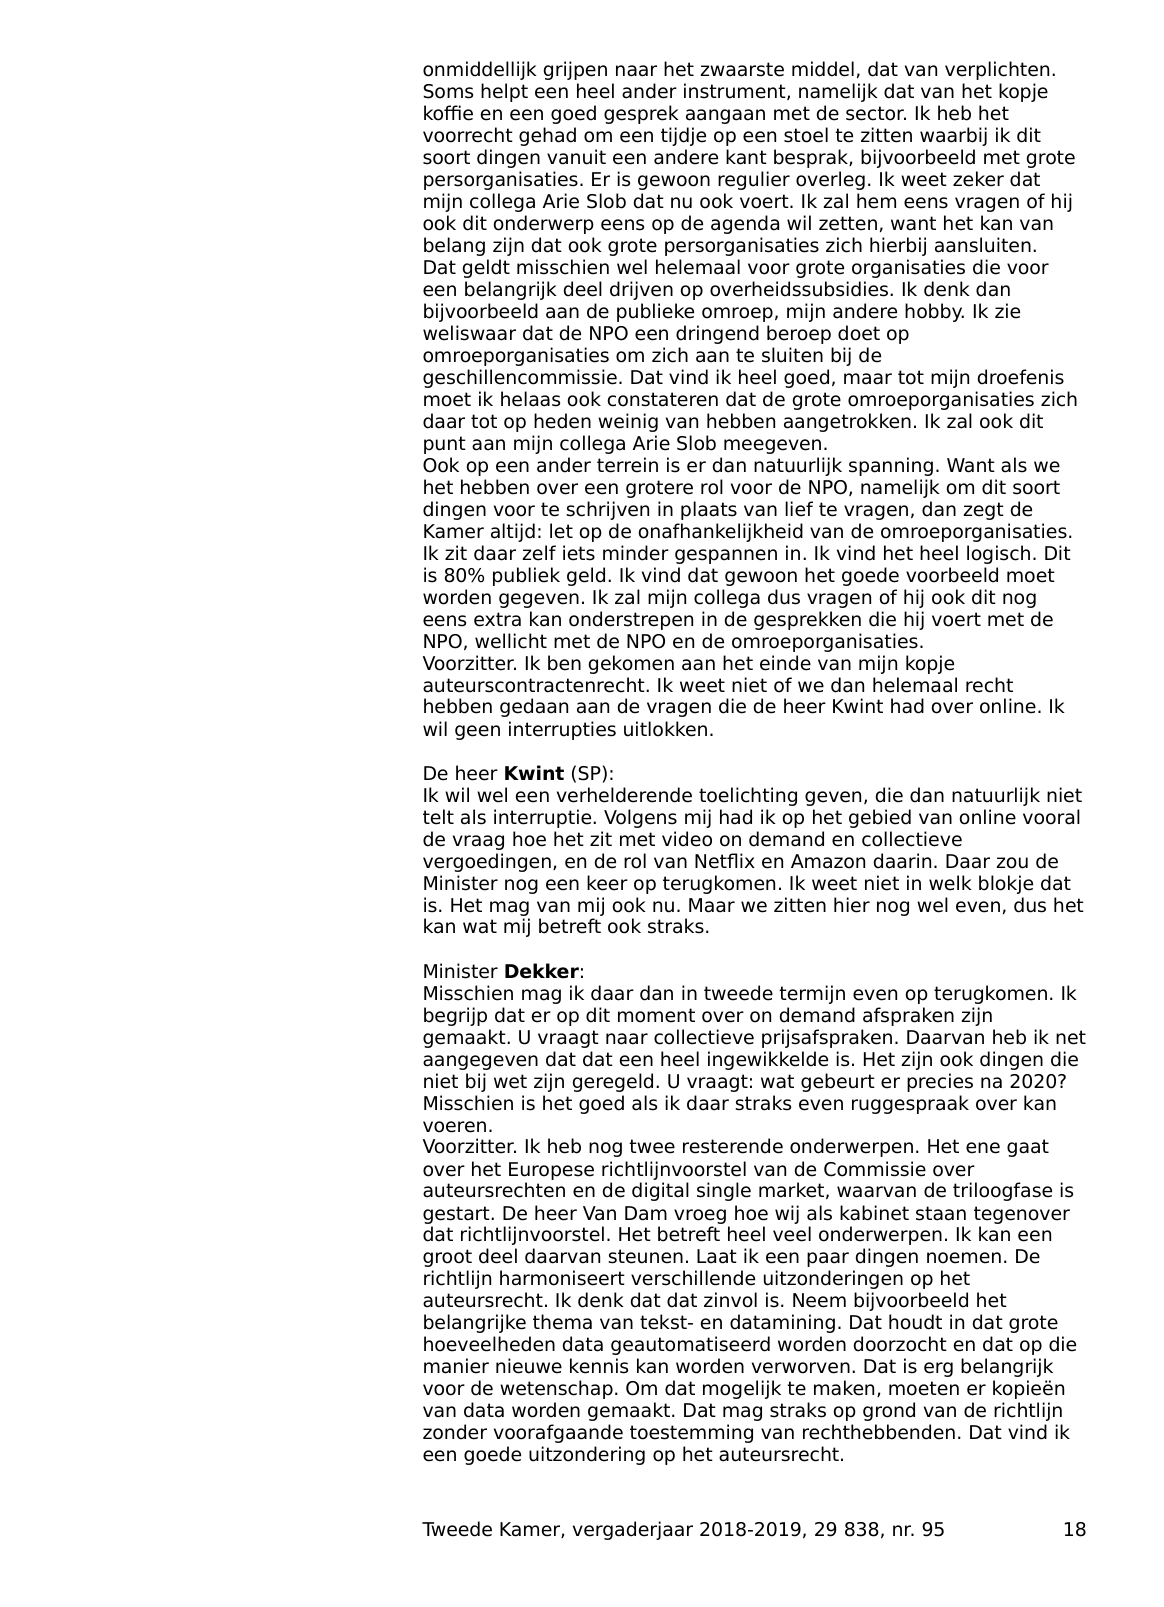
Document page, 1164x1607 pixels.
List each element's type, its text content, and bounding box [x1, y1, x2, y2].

text Minister Dekker: [422, 961, 1087, 983]
text De heer Kwint (SP): [422, 763, 1087, 784]
text Voorzitter. Ik heb nog twee resterende onderwerpen. Het ene gaat over het Europese richtlijnvoorstel van de Commissie over auteursrechten en de digital single market, waarvan de triloogfase is gestart. De heer Van Dam vroeg hoe wij als kabinet staan tegenover dat richtlijnvoorstel. Het betreft heel veel onderwerpen. Ik kan een groot deel daarvan steunen. Laat ik een paar dingen noemen. De richtlijn harmoniseert verschillende uitzonderingen op het auteursrecht. Ik denk dat dat zinvol is. Neem bijvoorbeeld het belangrijke thema van tekst- en datamining. Dat houdt in dat grote hoeveelheden data geautomatiseerd worden doorzocht en dat op die manier nieuwe kennis kan worden verworven. Dat is erg belangrijk voor de wetenschap. Om dat mogelijk te maken, moeten er kopieën van data worden gemaakt. Dat mag straks op grond van de richtlijn zonder voorafgaande toestemming van rechthebbenden. Dat vind ik een goede uitzondering op het auteursrecht. [422, 1136, 1087, 1466]
text Misschien mag ik daar dan in tweede termijn even op terugkomen. Ik begrijp dat er op dit moment over on demand afspraken zijn gemaakt. U vraagt naar collectieve prijsafspraken. Daarvan heb ik net aangegeven dat dat een heel ingewikkelde is. Het zijn ook dingen die niet bij wet zijn geregeld. U vraagt: wat gebeurt er precies na 2020? Misschien is het goed als ik daar straks even ruggespraak over kan voeren. [422, 983, 1087, 1136]
text Ook op een ander terrein is er dan natuurlijk spanning. Want als we het hebben over een grotere rol voor de NPO, namelijk om dit soort dingen voor te schrijven in plaats van lief te vragen, dan zegt de Kamer altijd: let op de onafhankelijkheid van de omroeporganisaties. Ik zit daar zelf iets minder gespannen in. Ik vind het heel logisch. Dit is 80% publiek geld. Ik vind dat gewoon het goede voorbeeld moet worden gegeven. Ik zal mijn collega dus vragen of hij ook dit nog eens extra kan onderstrepen in de gesprekken die hij voert met de NPO, wellicht met de NPO en de omroeporganisaties. [422, 455, 1087, 652]
text Voorzitter. Ik ben gekomen aan het einde van mijn kopje auteurscontractenrecht. Ik weet niet of we dan helemaal recht hebben gedaan aan de vragen die de heer Kwint had over online. Ik wil geen interrupties uitlokken. [422, 652, 1087, 740]
text onmiddellijk grijpen naar het zwaarste middel, dat van verplichten. Soms helpt een heel ander instrument, namelijk dat van het kopje koffie en een goed gesprek aangaan met de sector. Ik heb het voorrecht gehad om een tijdje op een stoel te zitten waarbij ik dit soort dingen vanuit een andere kant besprak, bijvoorbeeld met grote persorganisaties. Er is gewoon regulier overleg. Ik weet zeker dat mijn collega Arie Slob dat nu ook voert. Ik zal hem eens vragen of hij ook dit onderwerp eens op de agenda wil zetten, want het kan van belang zijn dat ook grote persorganisaties zich hierbij aansluiten. [422, 59, 1087, 257]
text Dat geldt misschien wel helemaal voor grote organisaties die voor een belangrijk deel drijven op overheidssubsidies. Ik denk dan bijvoorbeeld aan de publieke omroep, mijn andere hobby. Ik zie weliswaar dat de NPO een dringend beroep doet op omroeporganisaties om zich aan te sluiten bij de geschillencommissie. Dat vind ik heel goed, maar tot mijn droefenis moet ik helaas ook constateren dat de grote omroeporganisaties zich daar tot op heden weinig van hebben aangetrokken. Ik zal ook dit punt aan mijn collega Arie Slob meegeven. [422, 257, 1087, 455]
text Ik wil wel een verhelderende toelichting geven, die dan natuurlijk niet telt als interruptie. Volgens mij had ik op het gebied van online vooral de vraag hoe het zit met video on demand en collectieve vergoedingen, en de rol van Netflix en Amazon daarin. Daar zou de Minister nog een keer op terugkomen. Ik weet niet in welk blokje dat is. Het mag van mij ook nu. Maar we zitten hier nog wel even, dus het kan wat mij betreft ook straks. [422, 784, 1087, 938]
